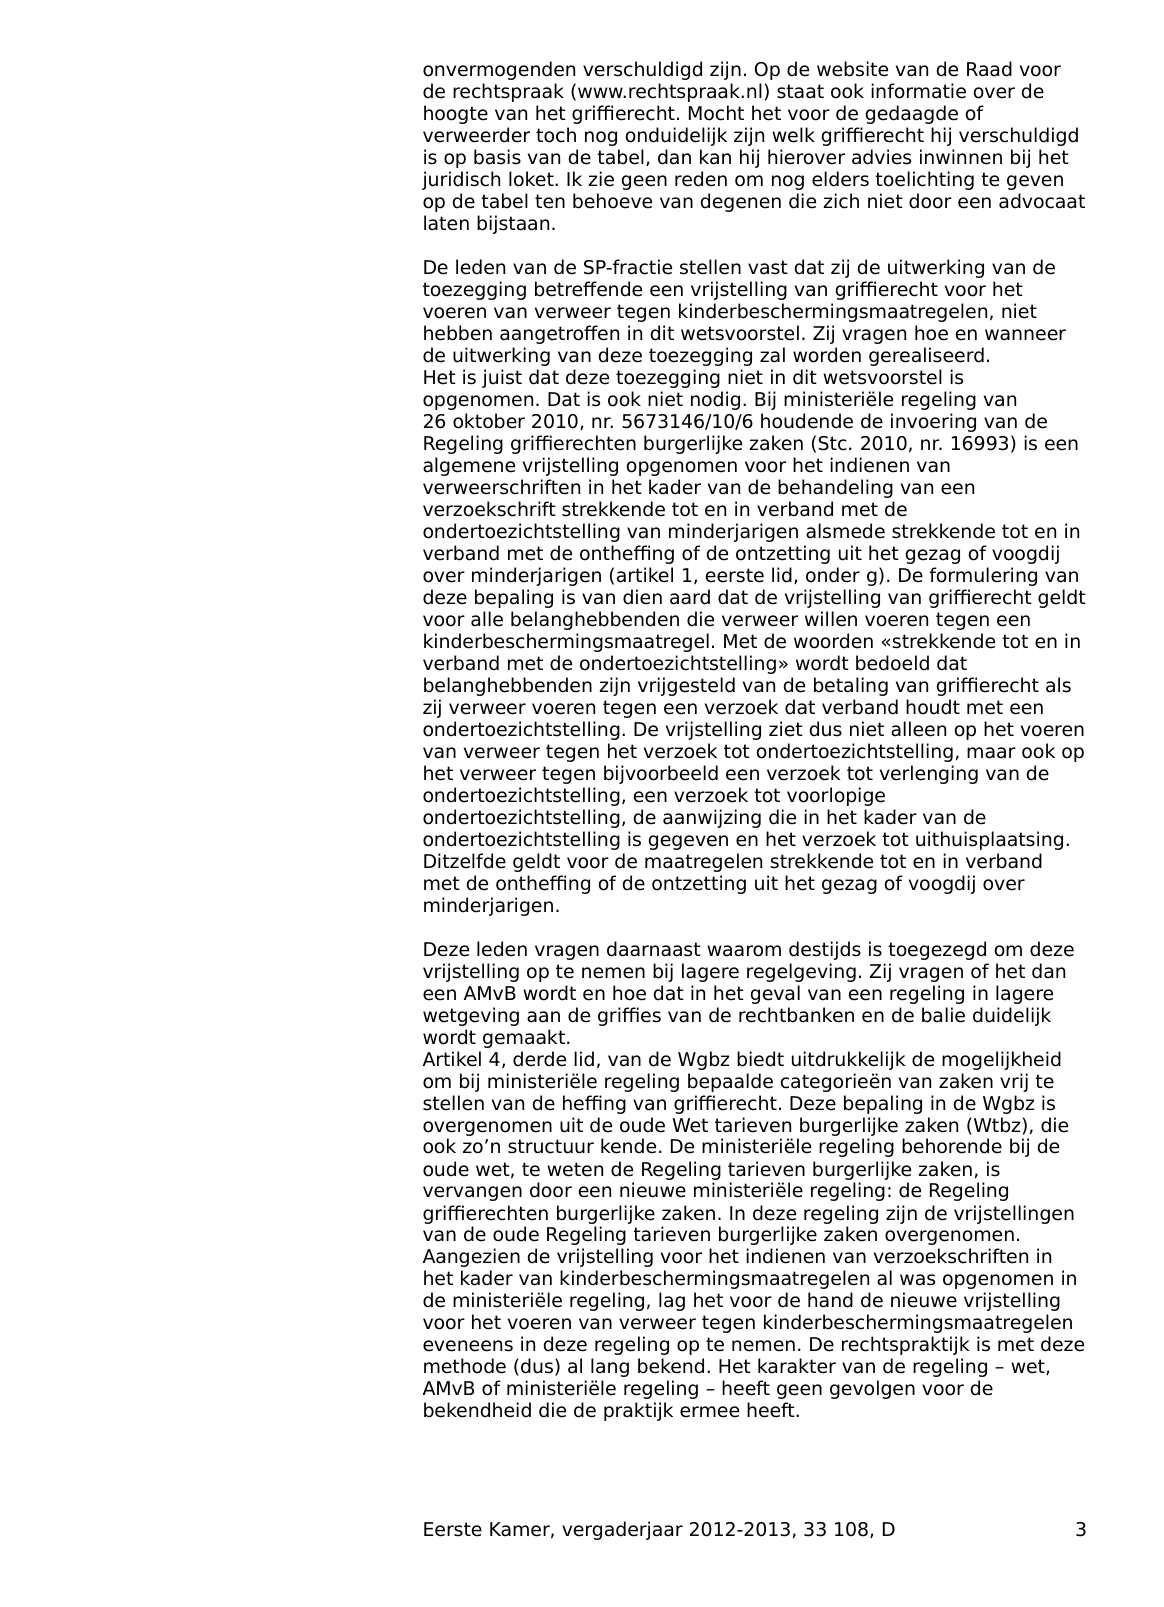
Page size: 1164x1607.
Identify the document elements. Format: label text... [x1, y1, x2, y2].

text De leden van de SP-fractie stellen vast dat zij de uitwerking van de toezegging betreffende een vrijstelling van griffierecht voor het voeren van verweer tegen kinderbeschermingsmaatregelen, niet hebben aangetroffen in dit wetsvoorstel. Zij vragen hoe en wanneer de uitwerking van deze toezegging zal worden gerealiseerd. [422, 257, 1087, 367]
text Artikel 4, derde lid, van de Wgbz biedt uitdrukkelijk de mogelijkheid om bij ministeriële regeling bepaalde categorieën van zaken vrij te stellen van de heffing van griffierecht. Deze bepaling in de Wgbz is overgenomen uit de oude Wet tarieven burgerlijke zaken (Wtbz), die ook zo’n structuur kende. De ministeriële regeling behorende bij de oude wet, te weten de Regeling tarieven burgerlijke zaken, is vervangen door een nieuwe ministeriële regeling: de Regeling griffierechten burgerlijke zaken. In deze regeling zijn de vrijstellingen van de oude Regeling tarieven burgerlijke zaken overgenomen. Aangezien de vrijstelling voor het indienen van verzoekschriften in het kader van kinderbeschermingsmaatregelen al was opgenomen in de ministeriële regeling, lag het voor de hand de nieuwe vrijstelling voor het voeren van verweer tegen kinderbeschermingsmaatregelen eveneens in deze regeling op te nemen. De rechtspraktijk is met deze methode (dus) al lang bekend. Het karakter van de regeling – wet, AMvB of ministeriële regeling – heeft geen gevolgen voor de bekendheid die de praktijk ermee heeft. [422, 1048, 1087, 1422]
text onvermogenden verschuldigd zijn. Op de website van de Raad voor de rechtspraak (www.rechtspraak.nl) staat ook informatie over de hoogte van het griffierecht. Mocht het voor de gedaagde of verweerder toch nog onduidelijk zijn welk griffierecht hij verschuldigd is op basis van de tabel, dan kan hij hierover advies inwinnen bij het juridisch loket. Ik zie geen reden om nog elders toelichting te geven op de tabel ten behoeve van degenen die zich niet door een advocaat laten bijstaan. [422, 59, 1087, 235]
text Deze leden vragen daarnaast waarom destijds is toegezegd om deze vrijstelling op te nemen bij lagere regelgeving. Zij vragen of het dan een AMvB wordt en hoe dat in het geval van een regeling in lagere wetgeving aan de griffies van de rechtbanken en de balie duidelijk wordt gemaakt. [422, 939, 1087, 1048]
text Het is juist dat deze toezegging niet in dit wetsvoorstel is opgenomen. Dat is ook niet nodig. Bij ministeriële regeling van 26 oktober 2010, nr. 5673146/10/6 houdende de invoering van de Regeling griffierechten burgerlijke zaken (Stc. 2010, nr. 16993) is een algemene vrijstelling opgenomen voor het indienen van verweerschriften in het kader van de behandeling van een verzoekschrift strekkende tot en in verband met de ondertoezichtstelling van minderjarigen alsmede strekkende tot en in verband met de ontheffing of de ontzetting uit het gezag of voogdij over minderjarigen (artikel 1, eerste lid, onder g). De formulering van deze bepaling is van dien aard dat de vrijstelling van griffierecht geldt voor alle belanghebbenden die verweer willen voeren tegen een kinderbeschermingsmaatregel. Met de woorden «strekkende tot en in verband met de ondertoezichtstelling» wordt bedoeld dat belanghebbenden zijn vrijgesteld van de betaling van griffierecht als zij verweer voeren tegen een verzoek dat verband houdt met een ondertoezichtstelling. De vrijstelling ziet dus niet alleen op het voeren van verweer tegen het verzoek tot ondertoezichtstelling, maar ook op het verweer tegen bijvoorbeeld een verzoek tot verlenging van de ondertoezichtstelling, een verzoek tot voorlopige ondertoezichtstelling, de aanwijzing die in het kader van de ondertoezichtstelling is gegeven en het verzoek tot uithuisplaatsing. Ditzelfde geldt voor de maatregelen strekkende tot en in verband met de ontheffing of de ontzetting uit het gezag of voogdij over minderjarigen. [422, 367, 1087, 916]
